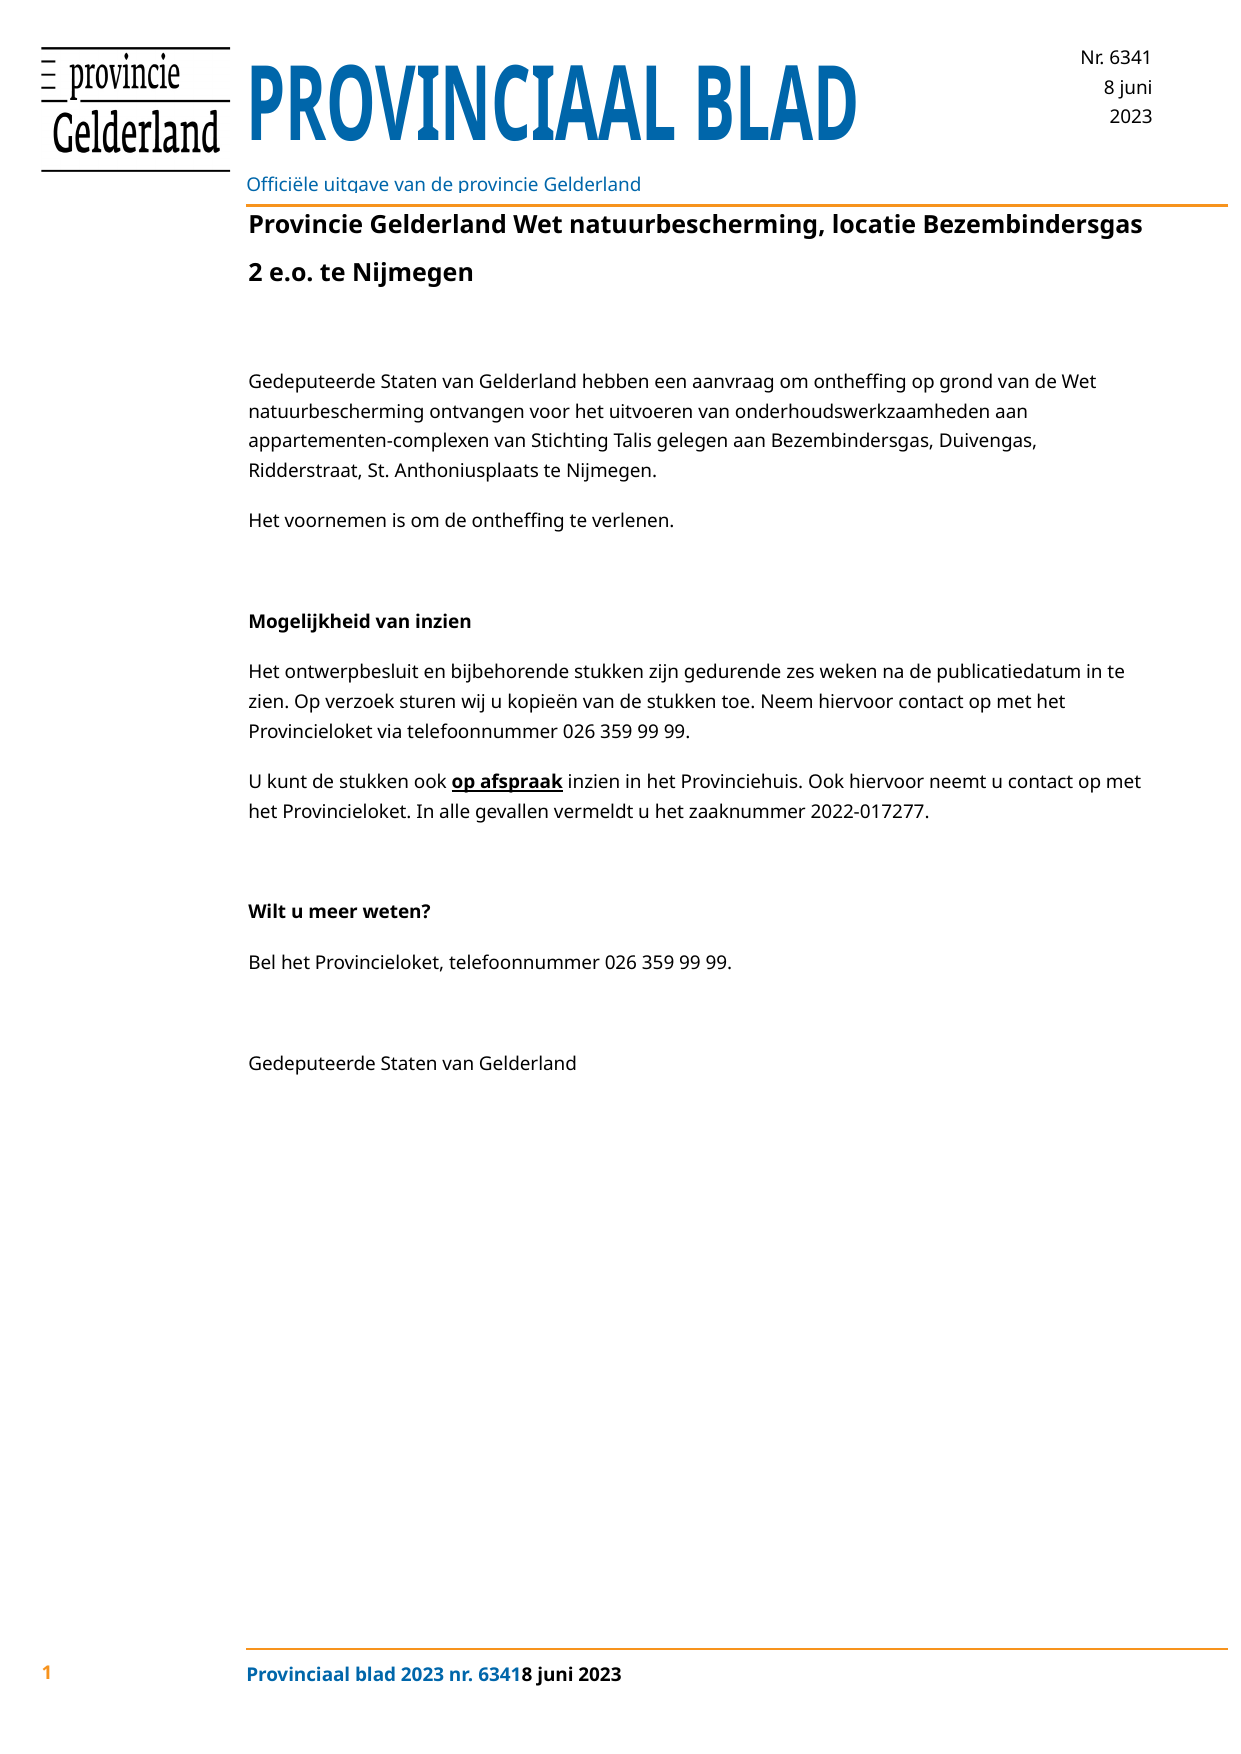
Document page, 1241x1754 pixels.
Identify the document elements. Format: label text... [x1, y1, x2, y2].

text Bel het Provincieloket, telefoonnummer 026 359 99 99. [248, 949, 1152, 975]
text Mogelijkheid van inzien [248, 608, 1152, 634]
picture [41, 47, 231, 172]
text Provincie Gelderland Wet natuurbescherming, locatie Bezembindersgas 2 e.o. te Nijmegen [248, 207, 1152, 288]
text Het ontwerpbesluit en bijbehorende stukken zijn gedurende zes weken na de publicatiedatum in te zien. Op verzoek sturen wij u kopieën van de stukken toe. Neem hiervoor contact op met het Provincieloket via telefoonnummer 026 359 99 99. [248, 659, 1152, 744]
text U kunt de stukken ook op afspraak inzien in het Provinciehuis. Ook hiervoor neemt u contact op met het Provincieloket. In alle gevallen vermeldt u het zaaknummer 2022-017277. [248, 768, 1152, 824]
text Gedeputeerde Staten van Gelderland [248, 1050, 1152, 1076]
text Het voornemen is om de ontheffing te verlenen. [248, 507, 1152, 533]
text Wilt u meer weten? [248, 899, 1152, 924]
text Gedeputeerde Staten van Gelderland hebben een aanvraag om ontheffing op grond van de Wet natuurbescherming ontvangen voor het uitvoeren van onderhoudswerkzaamheden aan appartementen-complexen van Stichting Talis gelegen aan Bezembindersgas, Duivengas, Ridderstraat, St. Anthoniusplaats te Nijmegen. [248, 368, 1152, 483]
